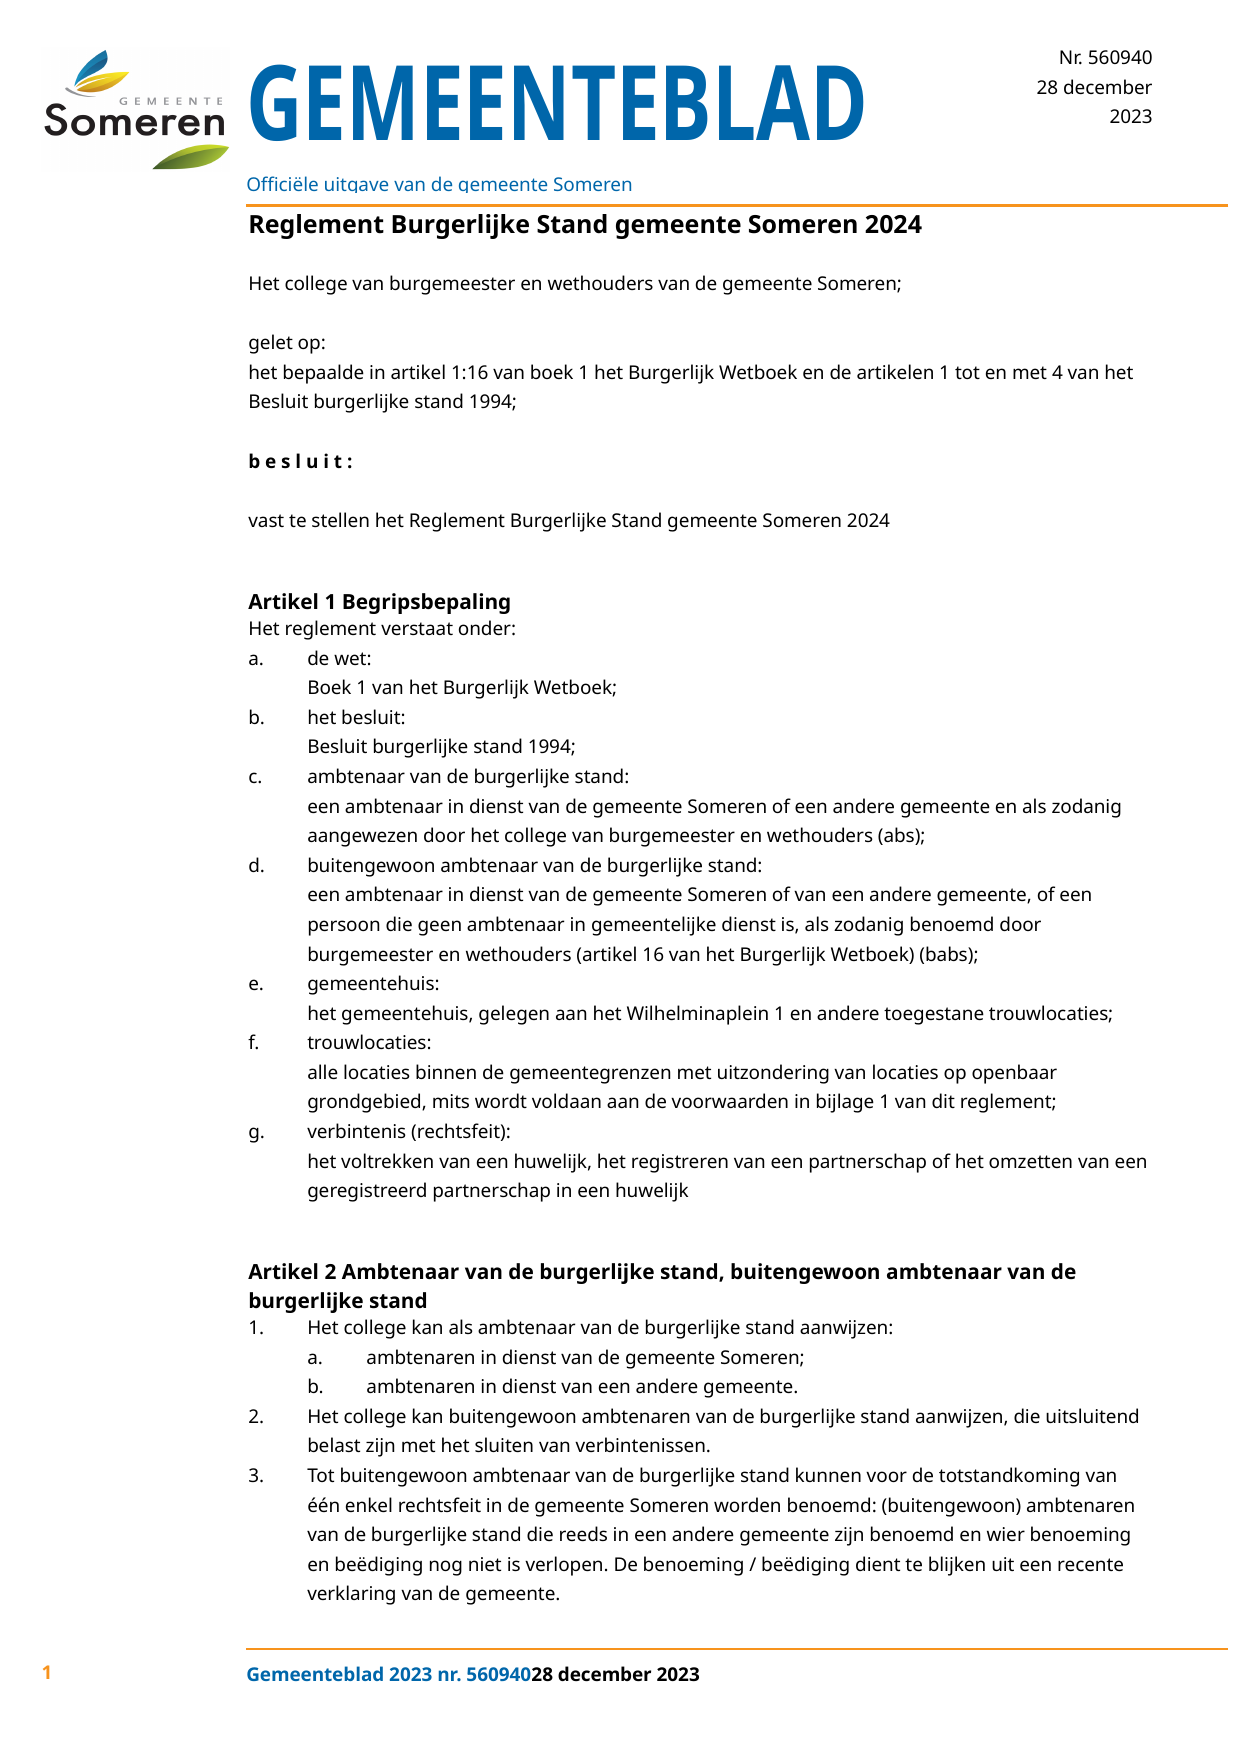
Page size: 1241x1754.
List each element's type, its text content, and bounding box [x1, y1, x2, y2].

list trouwlocaties: [248, 1029, 1152, 1055]
list de wet: [248, 645, 1152, 671]
text gelet op: [248, 329, 1152, 355]
list het gemeentehuis, gelegen aan het Wilhelminaplein 1 en andere toegestane trouwlocaties; [248, 1000, 1152, 1026]
list ambtenaren in dienst van de gemeente Someren; [307, 1344, 1152, 1370]
list alle locaties binnen de gemeentegrenzen met uitzondering van locaties op openbaar grondgebied, mits wordt voldaan aan de voorwaarden in bijlage 1 van dit reglement; [248, 1059, 1152, 1114]
list ambtenaren in dienst van een andere gemeente. [307, 1373, 1152, 1399]
list een ambtenaar in dienst van de gemeente Someren of van een andere gemeente, of een persoon die geen ambtenaar in gemeentelijke dienst is, als zodanig benoemd door burgemeester en wethouders (artikel 16 van het Burgerlijk Wetboek) (babs); [248, 882, 1152, 967]
text Het reglement verstaat onder: [248, 615, 1152, 641]
list een ambtenaar in dienst van de gemeente Someren of een andere gemeente en als zodanig aangewezen door het college van burgemeester en wethouders (abs); [248, 793, 1152, 848]
list Het college kan buitengewoon ambtenaren van de burgerlijke stand aanwijzen, die uitsluitend belast zijn met het sluiten van verbintenissen. [248, 1403, 1152, 1458]
list Besluit burgerlijke stand 1994; [248, 734, 1152, 759]
text Artikel 2 Ambtenaar van de burgerlijke stand, buitengewoon ambtenaar van de burgerlijke stand [248, 1257, 1152, 1314]
list het voltrekken van een huwelijk, het registreren van een partnerschap of het omzetten van een geregistreerd partnerschap in een huwelijk [248, 1148, 1152, 1203]
text vast te stellen het Reglement Burgerlijke Stand gemeente Someren 2024 [248, 507, 1152, 533]
text Artikel 1 Begripsbepaling [248, 587, 1152, 615]
list Het college kan als ambtenaar van de burgerlijke stand aanwijzen: [248, 1314, 1152, 1340]
picture [41, 47, 231, 172]
list Boek 1 van het Burgerlijk Wetboek; [248, 674, 1152, 700]
list het besluit: [248, 704, 1152, 730]
text Reglement Burgerlijke Stand gemeente Someren 2024 [248, 207, 1152, 241]
list verbintenis (rechtsfeit): [248, 1118, 1152, 1144]
text b e s l u i t : [248, 448, 1152, 473]
list ambtenaar van de burgerlijke stand: [248, 763, 1152, 789]
list gemeentehuis: [248, 970, 1152, 996]
text Het college van burgemeester en wethouders van de gemeente Someren; [248, 270, 1152, 296]
text het bepaalde in artikel 1:16 van boek 1 het Burgerlijk Wetboek en de artikelen 1 tot en met 4 van het Besluit burgerlijke stand 1994; [248, 359, 1152, 414]
list Tot buitengewoon ambtenaar van de burgerlijke stand kunnen voor de totstandkoming van één enkel rechtsfeit in de gemeente Someren worden benoemd: (buitengewoon) ambtenaren van de burgerlijke stand die reeds in een andere gemeente zijn benoemd en wier benoeming en beëdiging nog niet is verlopen. De benoeming / beëdiging dient te blijken uit een recente verklaring van de gemeente. [248, 1462, 1152, 1606]
list buitengewoon ambtenaar van de burgerlijke stand: [248, 852, 1152, 878]
